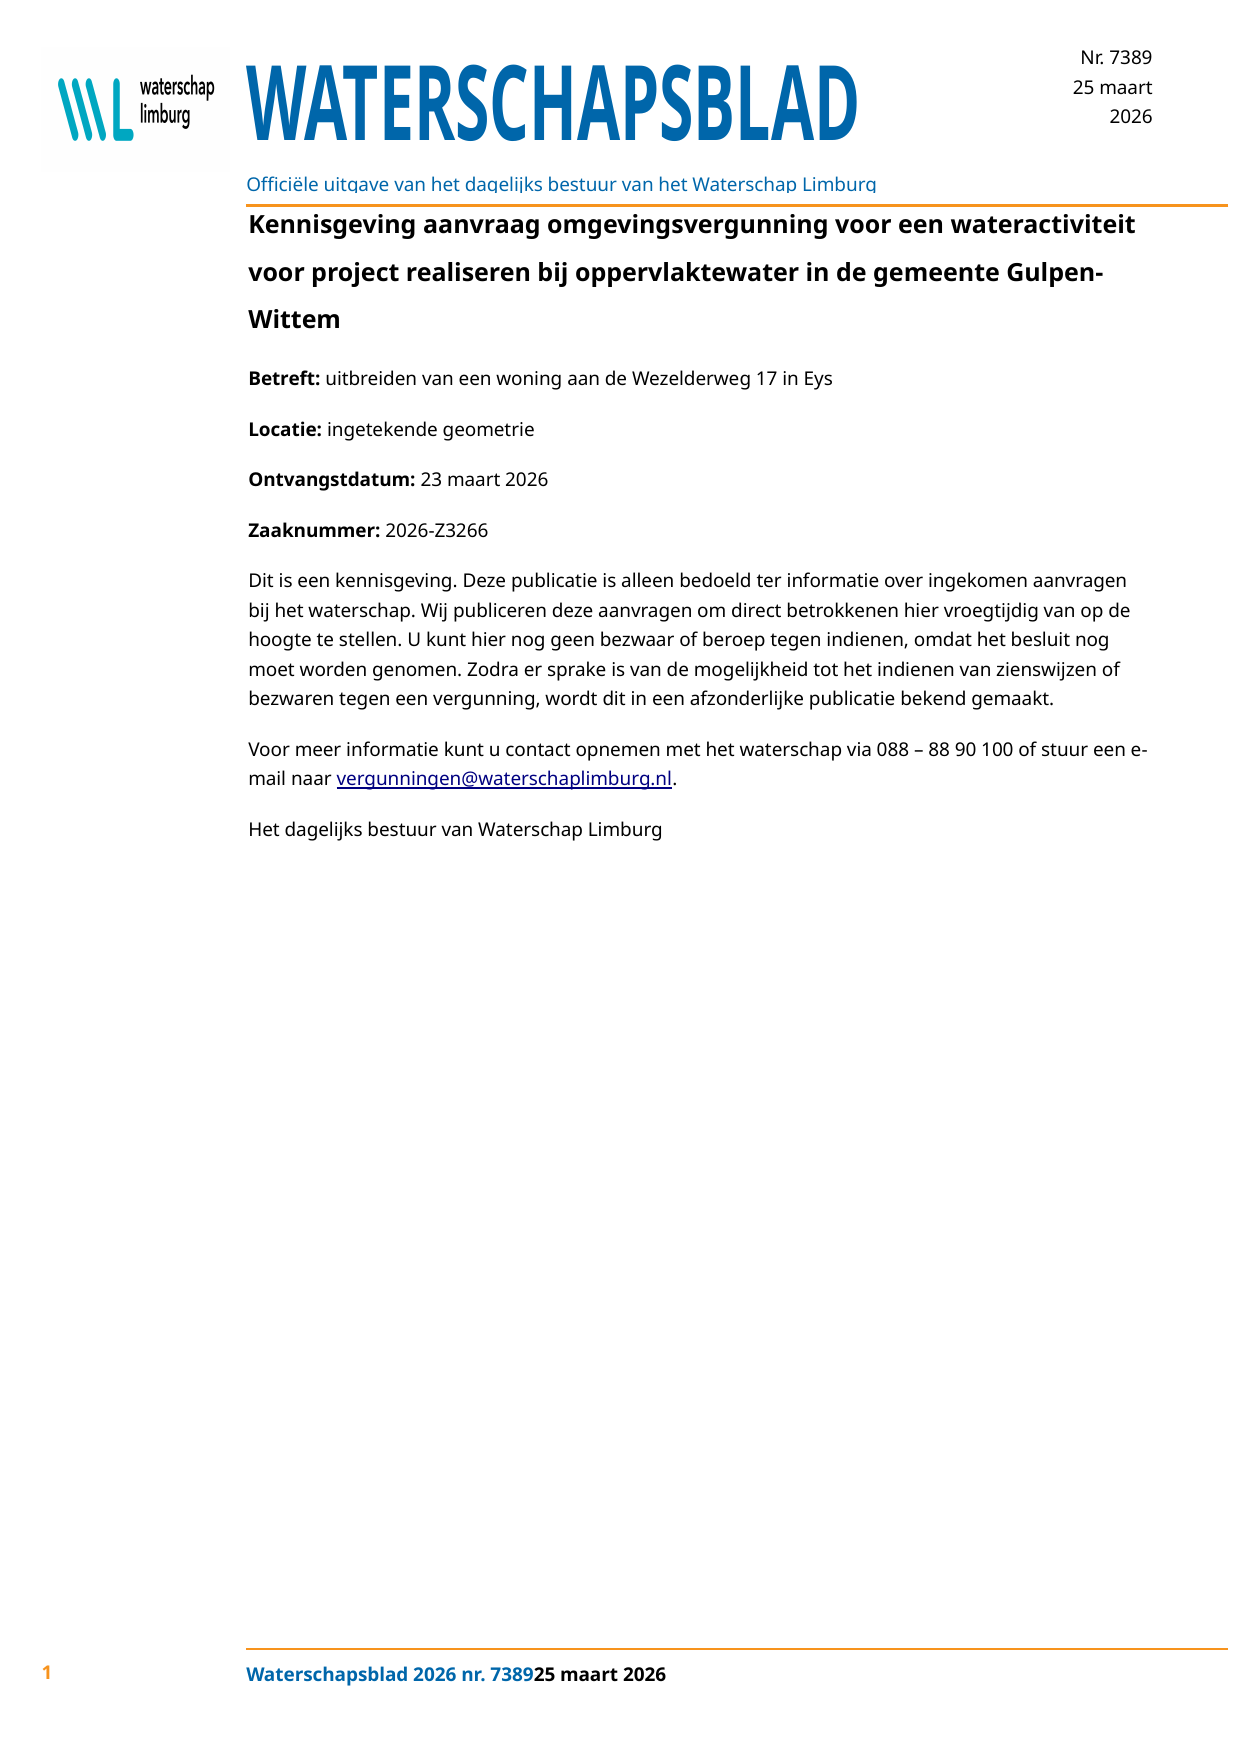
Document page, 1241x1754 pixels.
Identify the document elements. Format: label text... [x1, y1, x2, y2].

text Voor meer informatie kunt u contact opnemen met het waterschap via 088 – 88 90 100 of stuur een e-mail naar vergunningen@waterschaplimburg.nl. [248, 736, 1152, 791]
text Het dagelijks bestuur van Waterschap Limburg [248, 816, 1152, 842]
text Ontvangstdatum: 23 maart 2026 [248, 466, 1152, 492]
picture [41, 47, 231, 172]
text Kennisgeving aanvraag omgevingsvergunning voor een wateractiviteit voor project realiseren bij oppervlaktewater in de gemeente Gulpen-Wittem [248, 207, 1152, 336]
text Locatie: ingetekende geometrie [248, 416, 1152, 442]
text Betreft: uitbreiden van een woning aan de Wezelderweg 17 in Eys [248, 366, 1152, 391]
text Zaaknummer: 2026-Z3266 [248, 517, 1152, 542]
text Dit is een kennisgeving. Deze publicatie is alleen bedoeld ter informatie over ingekomen aanvragen bij het waterschap. Wij publiceren deze aanvragen om direct betrokkenen hier vroegtijdig van op de hoogte te stellen. U kunt hier nog geen bezwaar of beroep tegen indienen, omdat het besluit nog moet worden genomen. Zodra er sprake is van de mogelijkheid tot het indienen van zienswijzen of bezwaren tegen een vergunning, wordt dit in een afzonderlijke publicatie bekend gemaakt. [248, 567, 1152, 711]
